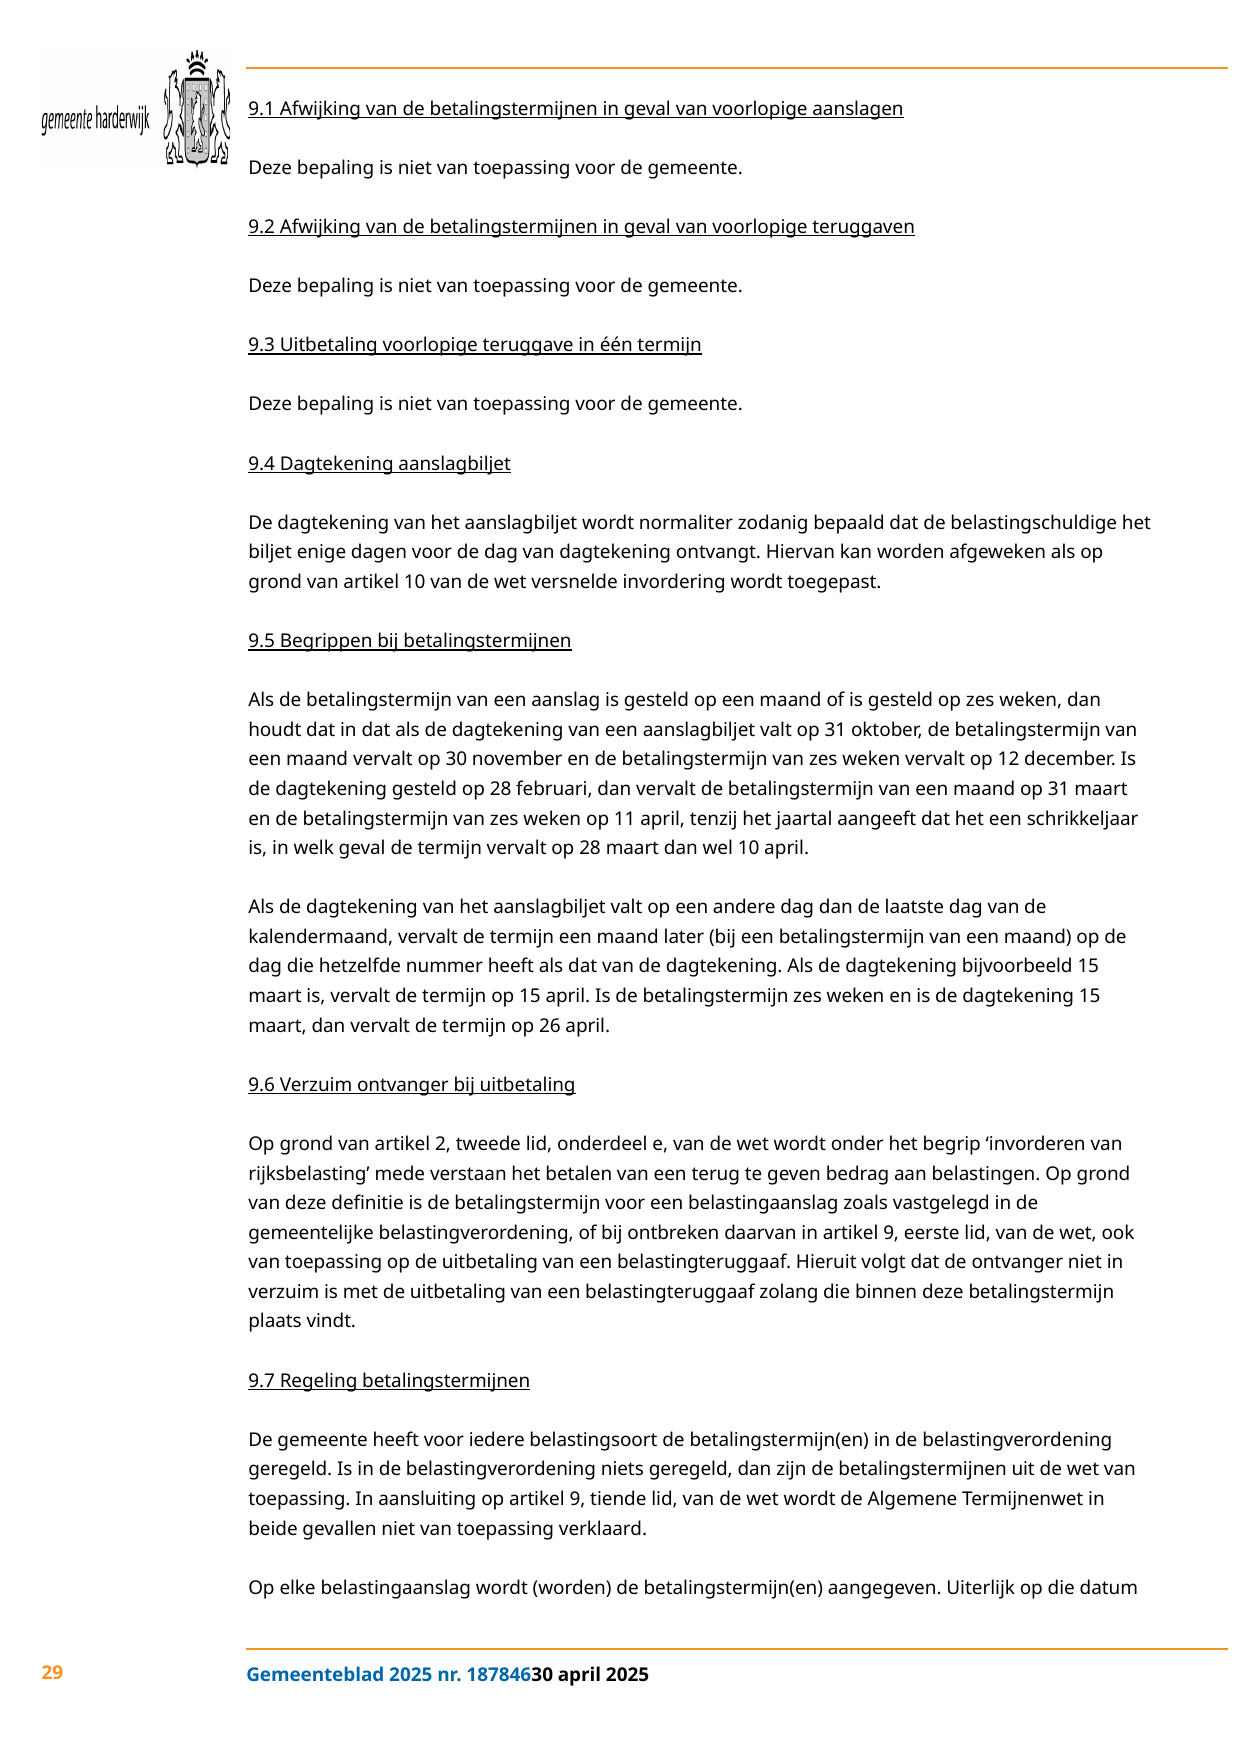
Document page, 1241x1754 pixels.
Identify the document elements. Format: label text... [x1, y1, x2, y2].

text 9.5 Begrippen bij betalingstermijnen [248, 627, 1152, 653]
text Als de dagtekening van het aanslagbiljet valt op een andere dag dan de laatste dag van de kalendermaand, vervalt de termijn een maand later (bij een betalingstermijn van een maand) op de dag die hetzelfde nummer heeft als dat van de dagtekening. Als de dagtekening bijvoorbeeld 15 maart is, vervalt de termijn op 15 april. Is de betalingstermijn zes weken en is de dagtekening 15 maart, dan vervalt de termijn op 26 april. [248, 893, 1152, 1038]
text Op elke belastingaanslag wordt (worden) de betalingstermijn(en) aangegeven. Uiterlijk op die datum [248, 1574, 1152, 1600]
text 9.7 Regeling betalingstermijnen [248, 1367, 1152, 1393]
text 9.6 Verzuim ontvanger bij uitbetaling [248, 1071, 1152, 1097]
text De dagtekening van het aanslagbiljet wordt normaliter zodanig bepaald dat de belastingschuldige het biljet enige dagen voor de dag van dagtekening ontvangt. Hiervan kan worden afgeweken als op grond van artikel 10 van de wet versnelde invordering wordt toegepast. [248, 509, 1152, 594]
text De gemeente heeft voor iedere belastingsoort de betalingstermijn(en) in de belastingverordening geregeld. Is in de belastingverordening niets geregeld, dan zijn de betalingstermijnen uit de wet van toepassing. In aansluiting op artikel 9, tiende lid, van de wet wordt de Algemene Termijnenwet in beide gevallen niet van toepassing verklaard. [248, 1426, 1152, 1541]
text Deze bepaling is niet van toepassing voor de gemeente. [248, 154, 1152, 180]
text Als de betalingstermijn van een aanslag is gesteld op een maand of is gesteld op zes weken, dan houdt dat in dat als de dagtekening van een aanslagbiljet valt op 31 oktober, de betalingstermijn van een maand vervalt op 30 november en de betalingstermijn van zes weken vervalt op 12 december. Is de dagtekening gesteld op 28 februari, dan vervalt de betalingstermijn van een maand op 31 maart en de betalingstermijn van zes weken op 11 april, tenzij het jaartal aangeeft dat het een schrikkeljaar is, in welk geval de termijn vervalt op 28 maart dan wel 10 april. [248, 686, 1152, 860]
text 9.1 Afwijking van de betalingstermijnen in geval van voorlopige aanslagen [248, 95, 1152, 121]
picture [41, 47, 231, 172]
text Deze bepaling is niet van toepassing voor de gemeente. [248, 272, 1152, 298]
text 9.3 Uitbetaling voorlopige teruggave in één termijn [248, 331, 1152, 357]
text 9.4 Dagtekening aanslagbiljet [248, 450, 1152, 476]
text Op grond van artikel 2, tweede lid, onderdeel e, van de wet wordt onder het begrip ‘invorderen van rijksbelasting’ mede verstaan het betalen van een terug te geven bedrag aan belastingen. Op grond van deze definitie is de betalingstermijn voor een belastingaanslag zoals vastgelegd in de gemeentelijke belastingverordening, of bij ontbreken daarvan in artikel 9, eerste lid, van de wet, ook van toepassing op de uitbetaling van een belastingteruggaaf. Hieruit volgt dat de ontvanger niet in verzuim is met de uitbetaling van een belastingteruggaaf zolang die binnen deze betalingstermijn plaats vindt. [248, 1130, 1152, 1333]
text 9.2 Afwijking van de betalingstermijnen in geval van voorlopige teruggaven [248, 213, 1152, 239]
text Deze bepaling is niet van toepassing voor de gemeente. [248, 391, 1152, 416]
